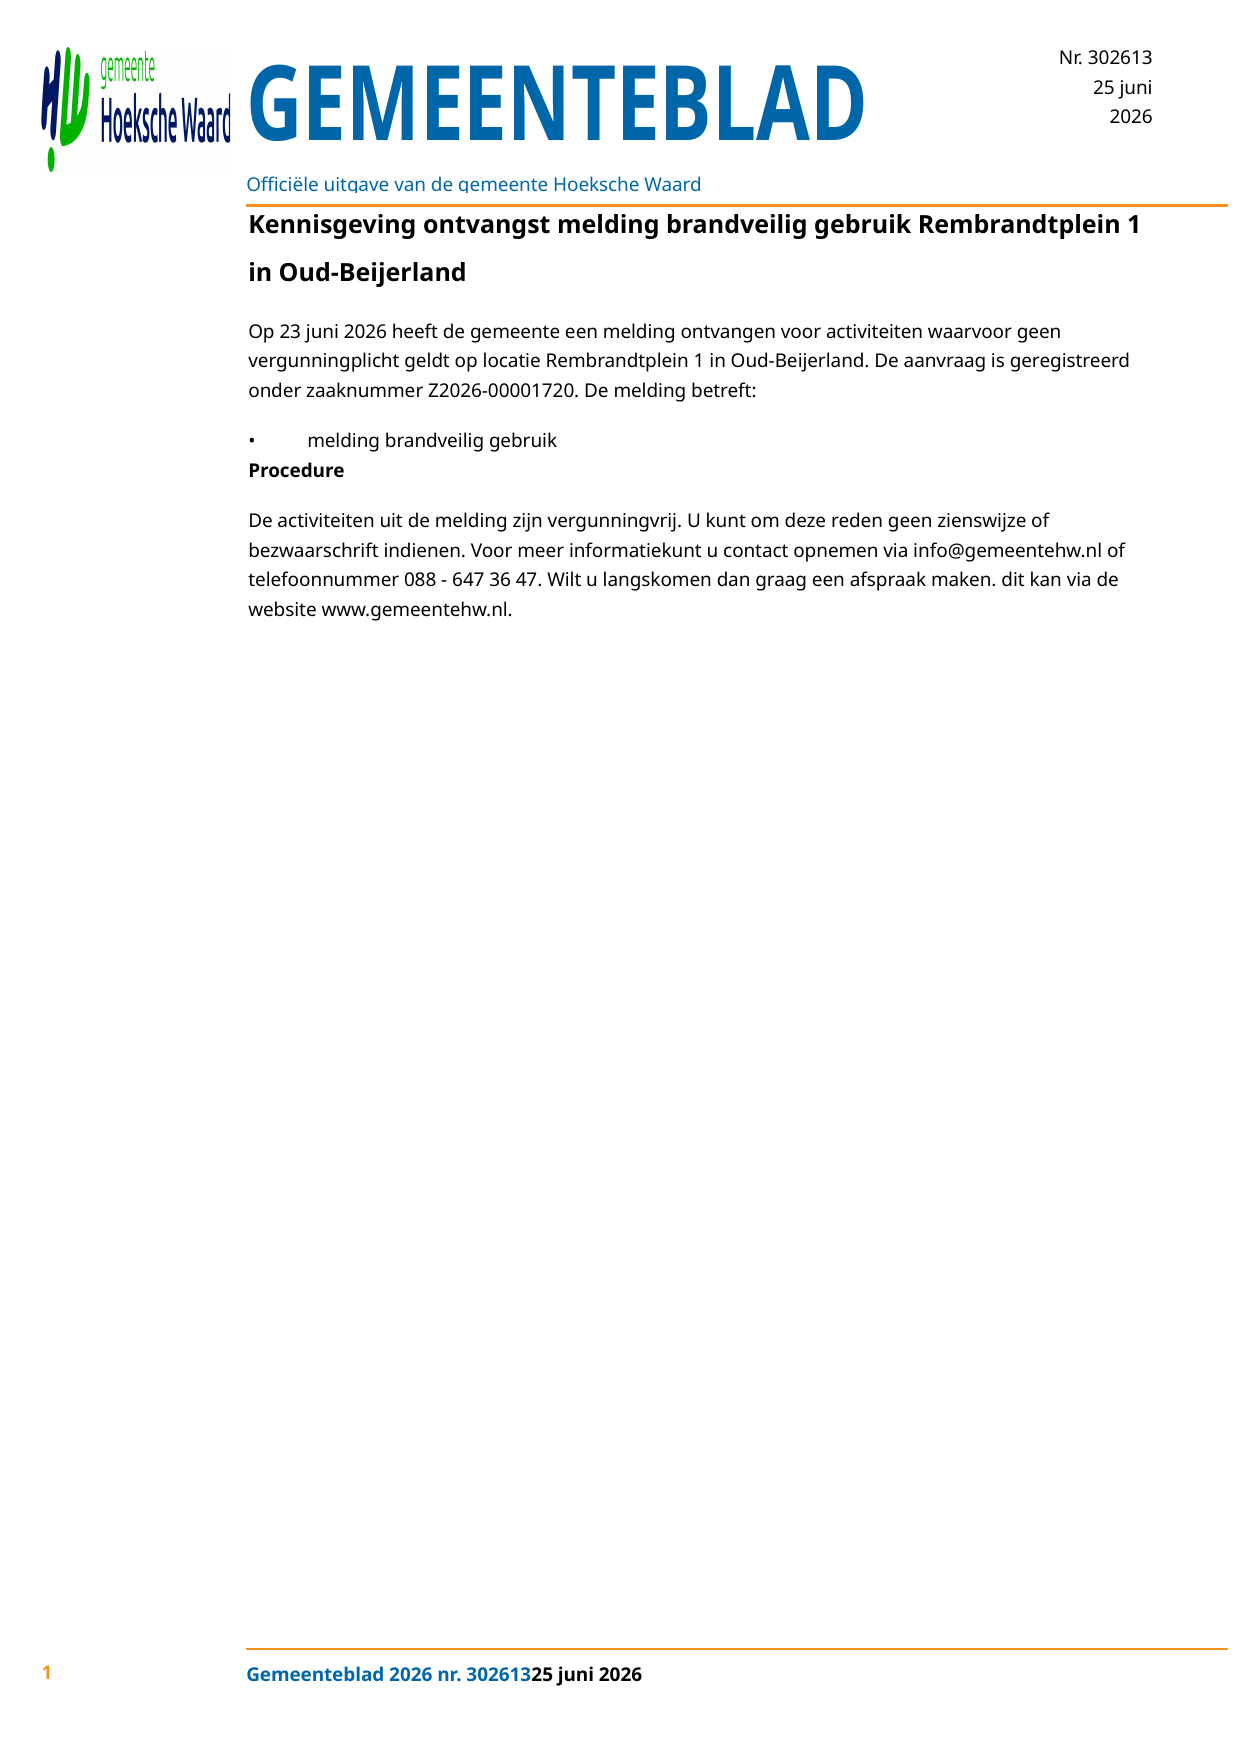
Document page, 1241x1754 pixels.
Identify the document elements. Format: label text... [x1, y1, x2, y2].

text Kennisgeving ontvangst melding brandveilig gebruik Rembrandtplein 1 in Oud-Beijerland [248, 207, 1152, 288]
picture [41, 47, 231, 172]
list melding brandveilig gebruik [248, 427, 1152, 453]
text Op 23 juni 2026 heeft de gemeente een melding ontvangen voor activiteiten waarvoor geen vergunningplicht geldt op locatie Rembrandtplein 1 in Oud-Beijerland. De aanvraag is geregistreerd onder zaaknummer Z2026-00001720. De melding betreft: [248, 318, 1152, 403]
text De activiteiten uit de melding zijn vergunningvrij. U kunt om deze reden geen zienswijze of bezwaarschrift indienen. Voor meer informatiekunt u contact opnemen via info@gemeentehw.nl of telefoonnummer 088 - 647 36 47. Wilt u langskomen dan graag een afspraak maken. dit kan via de website www.gemeentehw.nl. [248, 507, 1152, 622]
text Procedure [248, 457, 1152, 483]
